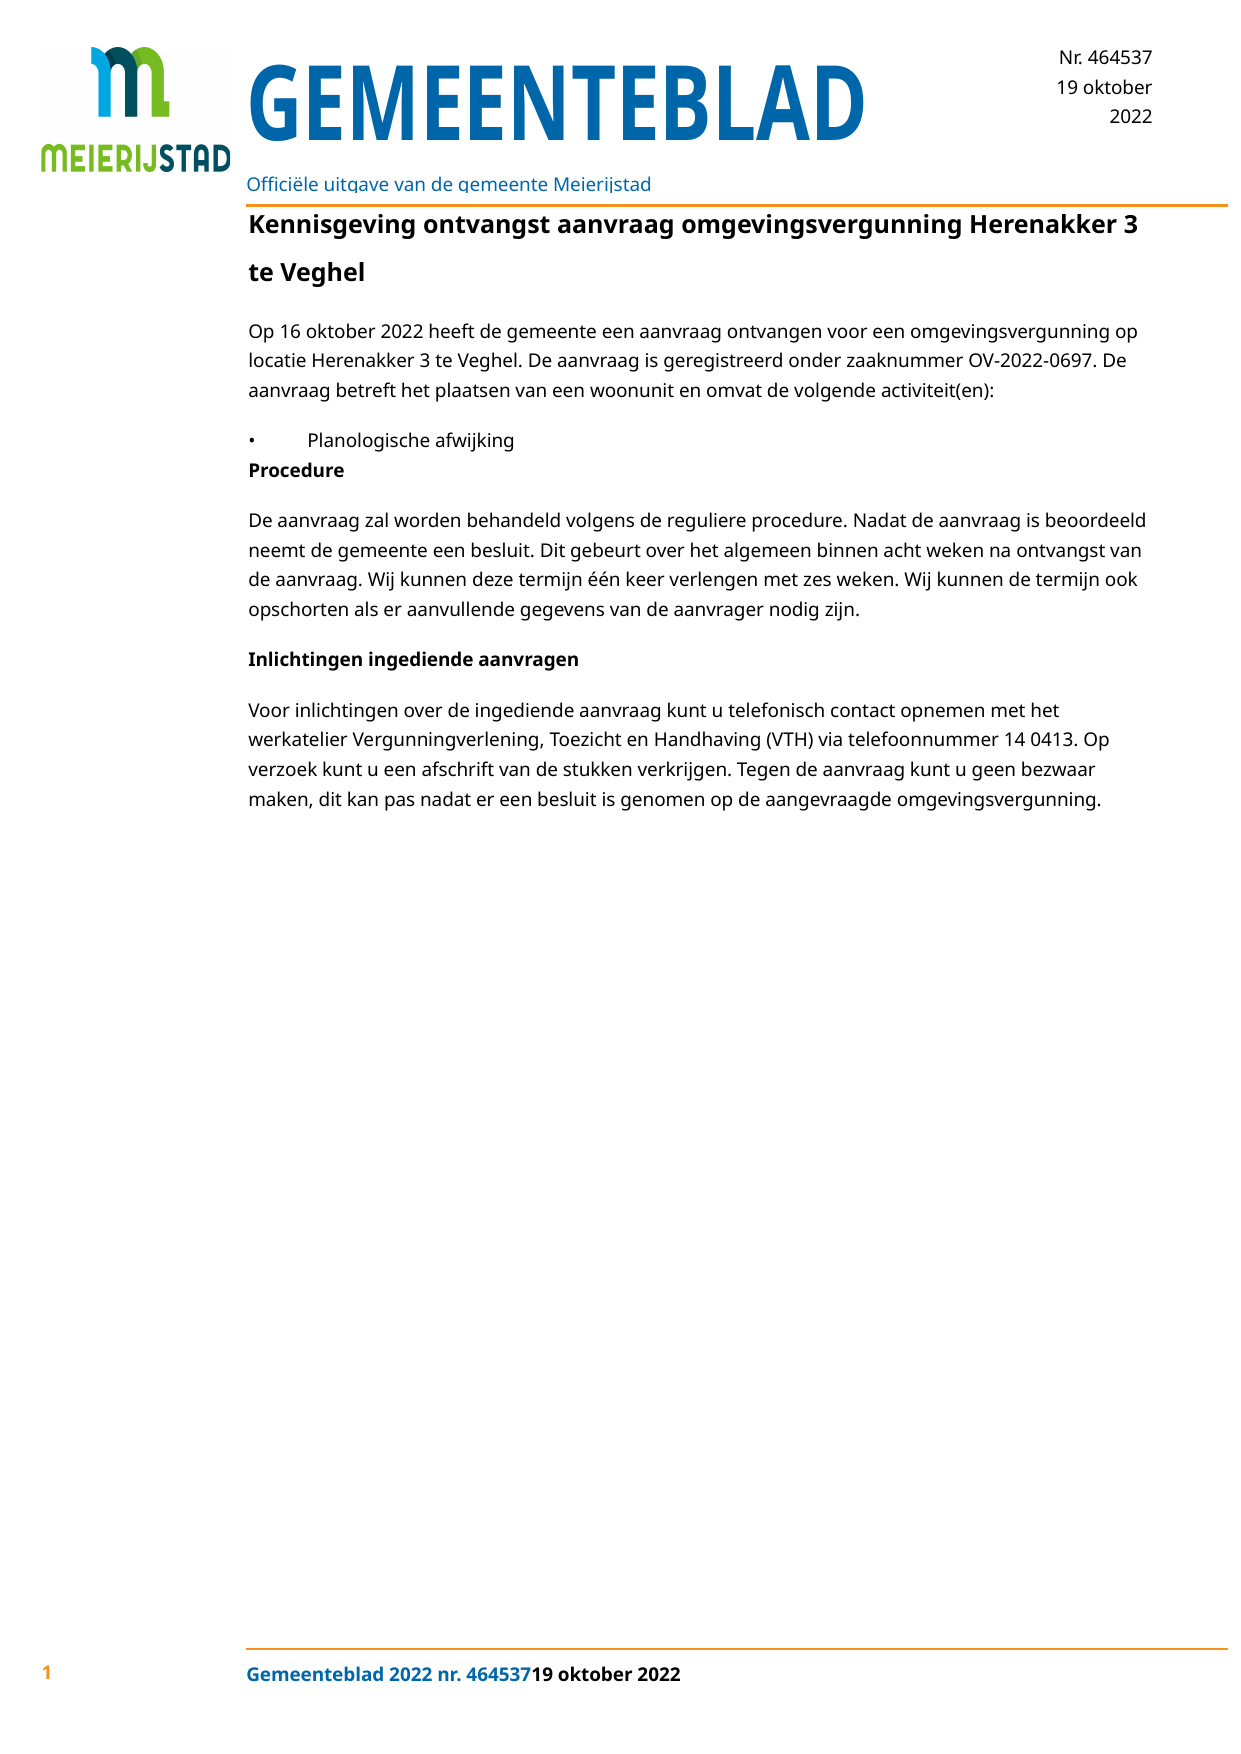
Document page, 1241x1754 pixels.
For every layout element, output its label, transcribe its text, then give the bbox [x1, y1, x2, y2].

text De aanvraag zal worden behandeld volgens de reguliere procedure. Nadat de aanvraag is beoordeeld neemt de gemeente een besluit. Dit gebeurt over het algemeen binnen acht weken na ontvangst van de aanvraag. Wij kunnen deze termijn één keer verlengen met zes weken. Wij kunnen de termijn ook opschorten als er aanvullende gegevens van de aanvrager nodig zijn. [248, 507, 1152, 622]
text Procedure [248, 457, 1152, 483]
text Inlichtingen ingediende aanvragen [248, 647, 1152, 672]
text Op 16 oktober 2022 heeft de gemeente een aanvraag ontvangen voor een omgevingsvergunning op locatie Herenakker 3 te Veghel. De aanvraag is geregistreerd onder zaaknummer OV-2022-0697. De aanvraag betreft het plaatsen van een woonunit en omvat de volgende activiteit(en): [248, 318, 1152, 403]
text Kennisgeving ontvangst aanvraag omgevingsvergunning Herenakker 3 te Veghel [248, 207, 1152, 288]
text Voor inlichtingen over de ingediende aanvraag kunt u telefonisch contact opnemen met het werkatelier Vergunningverlening, Toezicht en Handhaving (VTH) via telefoonnummer 14 0413. Op verzoek kunt u een afschrift van de stukken verkrijgen. Tegen de aanvraag kunt u geen bezwaar maken, dit kan pas nadat er een besluit is genomen op de aangevraagde omgevingsvergunning. [248, 697, 1152, 812]
picture [41, 47, 231, 172]
list Planologische afwijking [248, 427, 1152, 453]
